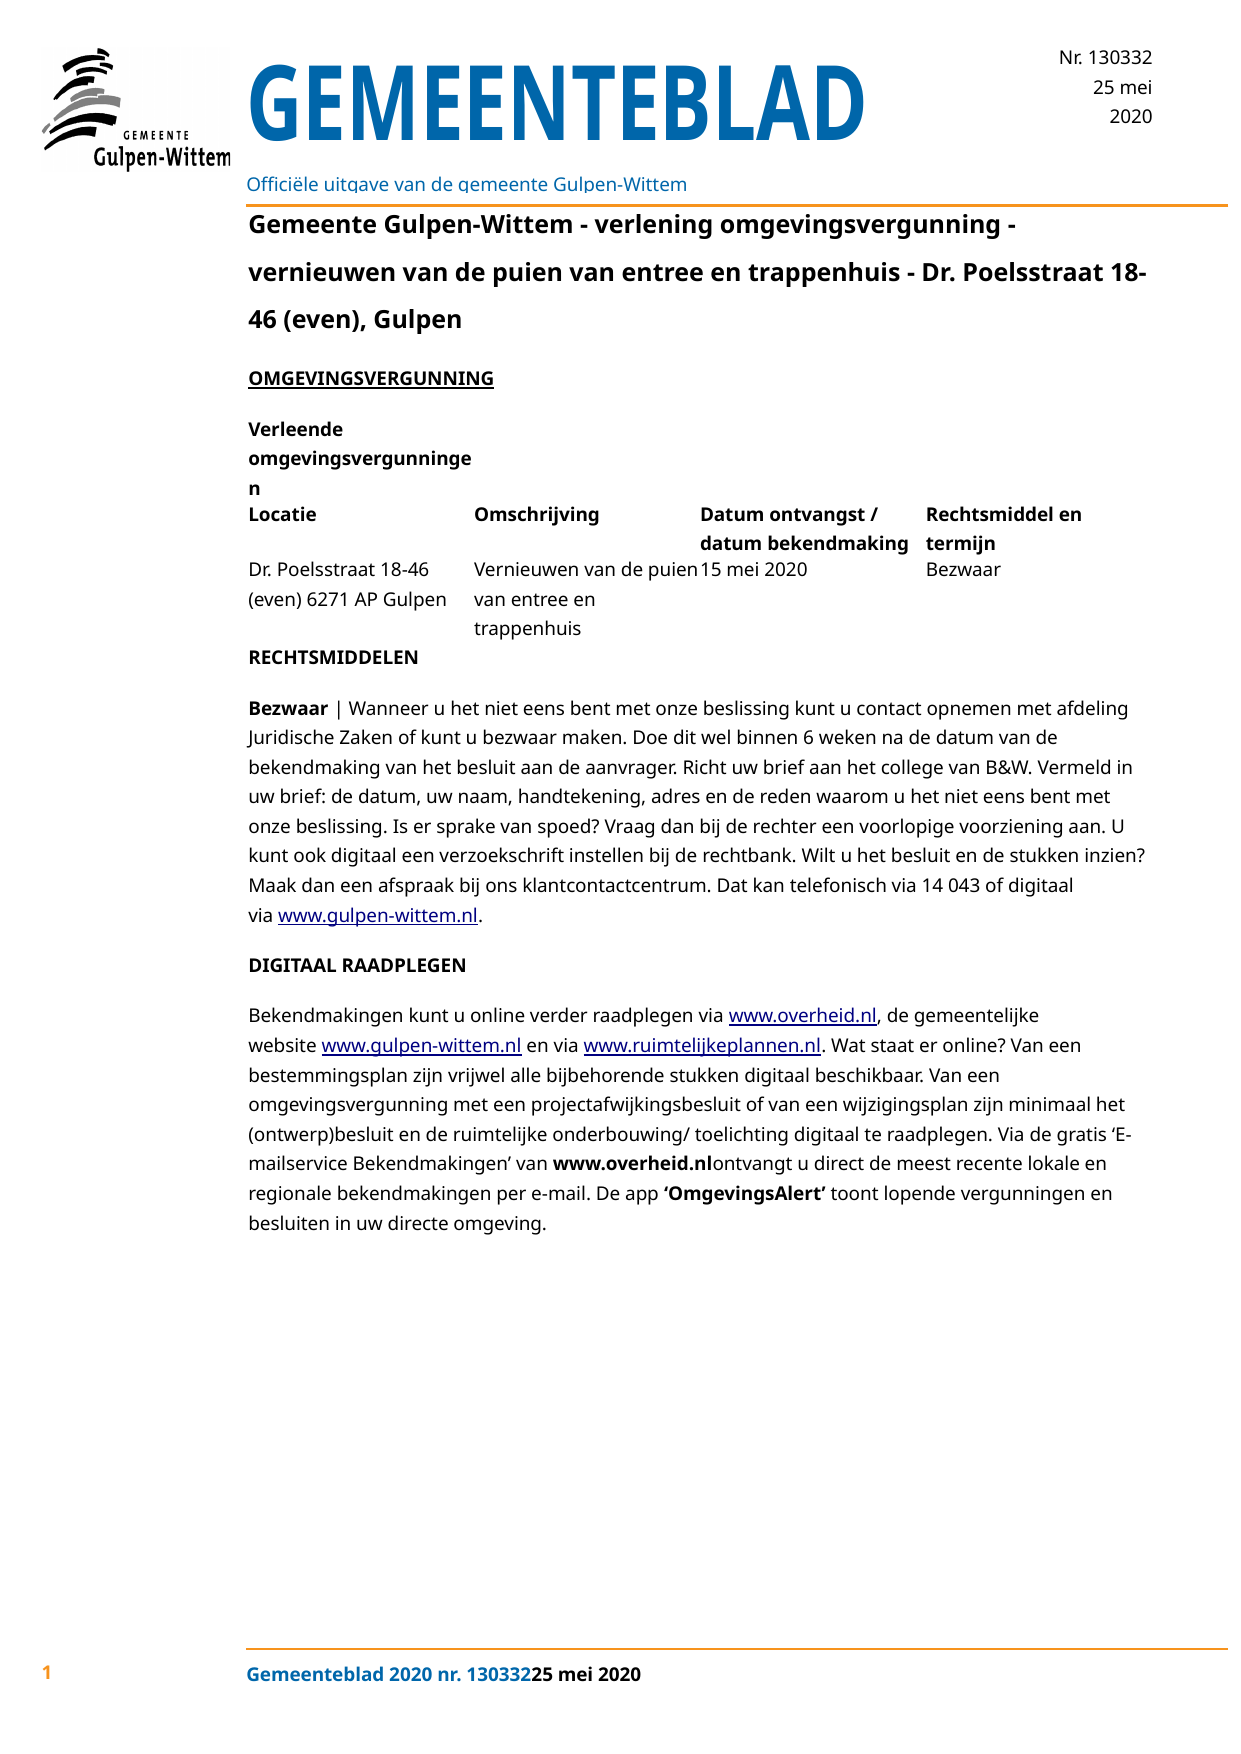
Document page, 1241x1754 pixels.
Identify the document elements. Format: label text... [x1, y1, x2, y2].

table_header [700, 416, 926, 501]
table_cell Vernieuwen van de puien van entree en trappenhuis [474, 556, 700, 641]
table_cell Dr. Poelsstraat 18-46 (even) 6271 AP Gulpen [248, 556, 474, 641]
table_cell Datum ontvangst / datum bekendmaking [700, 501, 926, 556]
text RECHTSMIDDELEN [248, 644, 1152, 670]
table_cell Omschrijving [474, 501, 700, 556]
table_header [926, 416, 1152, 501]
table_header [474, 416, 700, 501]
table_cell Rechtsmiddel en termijn [926, 501, 1152, 556]
text Bezwaar | Wanneer u het niet eens bent met onze beslissing kunt u contact opnemen met afdeling Juridische Zaken of kunt u bezwaar maken. Doe dit wel binnen 6 weken na de datum van de bekendmaking van het besluit aan de aanvrager. Richt uw brief aan het college van B&W. Vermeld in uw brief: de datum, uw naam, handtekening, adres en de reden waarom u het niet eens bent met onze beslissing. Is er sprake van spoed? Vraag dan bij de rechter een voorlopige voorziening aan. U kunt ook digitaal een verzoekschrift instellen bij de rechtbank. Wilt u het besluit en de stukken inzien? Maak dan een afspraak bij ons klantcontactcentrum. Dat kan telefonisch via 14 043 of digitaal via www.gulpen-wittem.nl. [248, 695, 1152, 928]
table_cell Locatie [248, 501, 474, 556]
text Bekendmakingen kunt u online verder raadplegen via www.overheid.nl, de gemeentelijke website www.gulpen-wittem.nl en via www.ruimtelijkeplannen.nl. Wat staat er online? Van een bestemmingsplan zijn vrijwel alle bijbehorende stukken digitaal beschikbaar. Van een omgevingsvergunning met een projectafwijkingsbesluit of van een wijzigingsplan zijn minimaal het (ontwerp)besluit en de ruimtelijke onderbouwing/ toelichting digitaal te raadplegen. Via de gratis ‘E-mailservice Bekendmakingen’ van www.overheid.nlontvangt u direct de meest recente lokale en regionale bekendmakingen per e-mail. De app ‘OmgevingsAlert’ toont lopende vergunningen en besluiten in uw directe omgeving. [248, 1003, 1152, 1236]
text DIGITAAL RAADPLEGEN [248, 952, 1152, 978]
table_header Verleende omgevingsvergunningen [248, 416, 474, 501]
picture [41, 47, 231, 172]
table_cell Bezwaar [926, 556, 1152, 641]
text OMGEVINGSVERGUNNING [248, 366, 1152, 391]
text Gemeente Gulpen-Wittem - verlening omgevingsvergunning - vernieuwen van de puien van entree en trappenhuis - Dr. Poelsstraat 18-46 (even), Gulpen [248, 207, 1152, 336]
table_cell 15 mei 2020 [700, 556, 926, 641]
